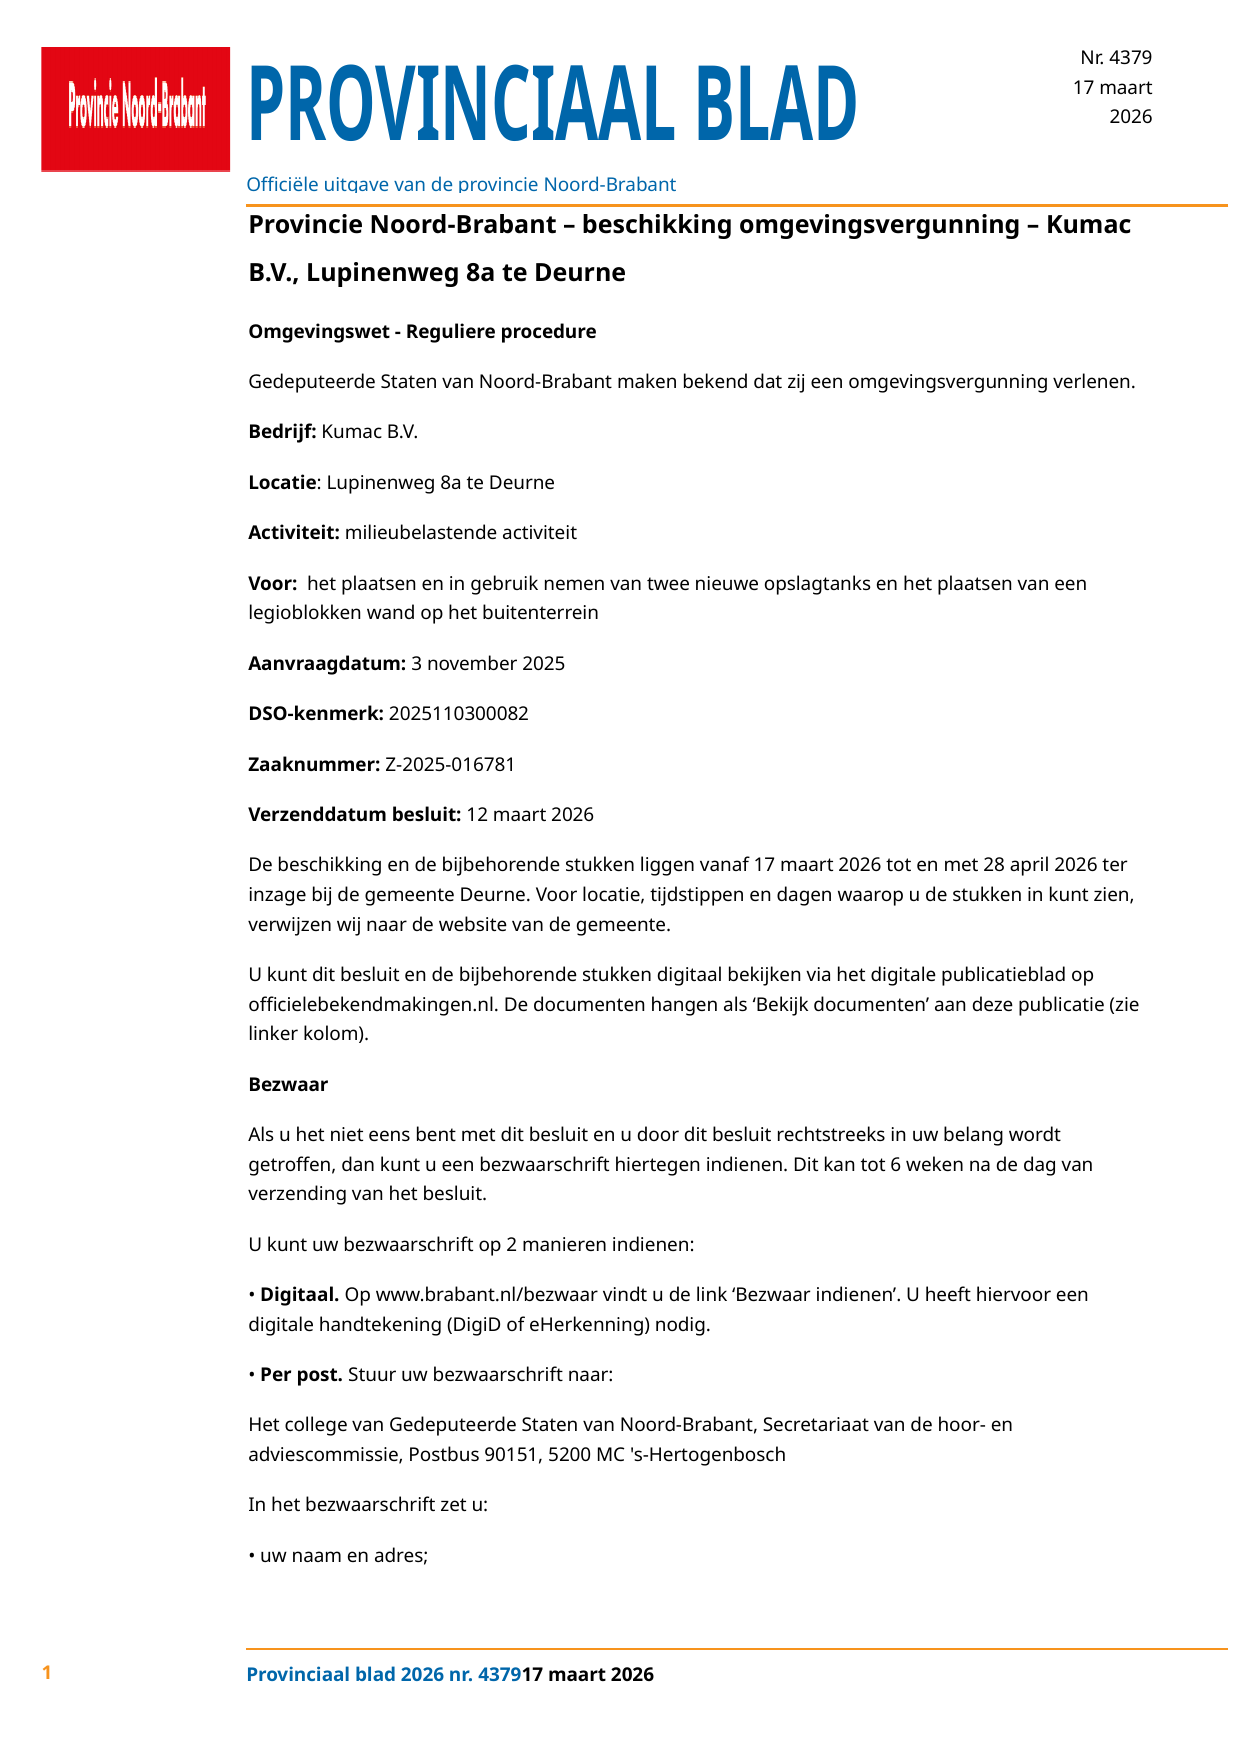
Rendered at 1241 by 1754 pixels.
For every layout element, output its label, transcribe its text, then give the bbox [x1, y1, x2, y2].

text Bedrijf: Kumac B.V. [248, 419, 1152, 444]
text Gedeputeerde Staten van Noord-Brabant maken bekend dat zij een omgevingsvergunning verlenen. [248, 368, 1152, 394]
text • Digitaal. Op www.brabant.nl/bezwaar vindt u de link ‘Bezwaar indienen’. U heeft hiervoor een digitale handtekening (DigiD of eHerkenning) nodig. [248, 1281, 1152, 1337]
text Bezwaar [248, 1071, 1152, 1097]
text U kunt uw bezwaarschrift op 2 manieren indienen: [248, 1231, 1152, 1257]
text Verzenddatum besluit: 12 maart 2026 [248, 801, 1152, 827]
text Zaaknummer: Z-2025-016781 [248, 751, 1152, 777]
picture [41, 47, 231, 172]
text • Per post. Stuur uw bezwaarschrift naar: [248, 1361, 1152, 1387]
text In het bezwaarschrift zet u: [248, 1492, 1152, 1517]
text Locatie: Lupinenweg 8a te Deurne ​ [248, 469, 1152, 495]
text Het college van Gedeputeerde Staten van Noord-Brabant, Secretariaat van de hoor- en adviescommissie, Postbus 90151, 5200 MC 's‑Hertogenbosch [248, 1412, 1152, 1467]
text Activiteit: milieubelastende activiteit [248, 519, 1152, 545]
text DSO-kenmerk: 2025110300082 [248, 700, 1152, 726]
text U kunt dit besluit en de bijbehorende stukken digitaal bekijken via het digitale publicatieblad op officielebekendmakingen.nl. De documenten hangen als ‘Bekijk documenten’ aan deze publicatie (zie linker kolom). [248, 961, 1152, 1046]
text Voor: het plaatsen en in gebruik nemen van twee nieuwe opslagtanks en het plaatsen van een legioblokken wand op het buitenterrein [248, 570, 1152, 625]
text Provincie Noord-Brabant – beschikking omgevingsvergunning – Kumac B.V., Lupinenweg 8a te Deurne [248, 207, 1152, 288]
text • uw naam en adres; [248, 1542, 1152, 1568]
text Omgevingswet - Reguliere procedure [248, 318, 1152, 344]
text Als u het niet eens bent met dit besluit en u door dit besluit rechtstreeks in uw belang wordt getroffen, dan kunt u een bezwaarschrift hiertegen indienen. Dit kan tot 6 weken na de dag van verzending van het besluit. [248, 1121, 1152, 1206]
text Aanvraagdatum: 3 november 2025 [248, 650, 1152, 676]
text De beschikking en de bijbehorende stukken liggen vanaf 17 maart 2026 tot en met 28 april 2026 ter inzage bij de gemeente Deurne. Voor locatie, tijdstippen en dagen waarop u de stukken in kunt zien, verwijzen wij naar de website van de gemeente. [248, 852, 1152, 937]
